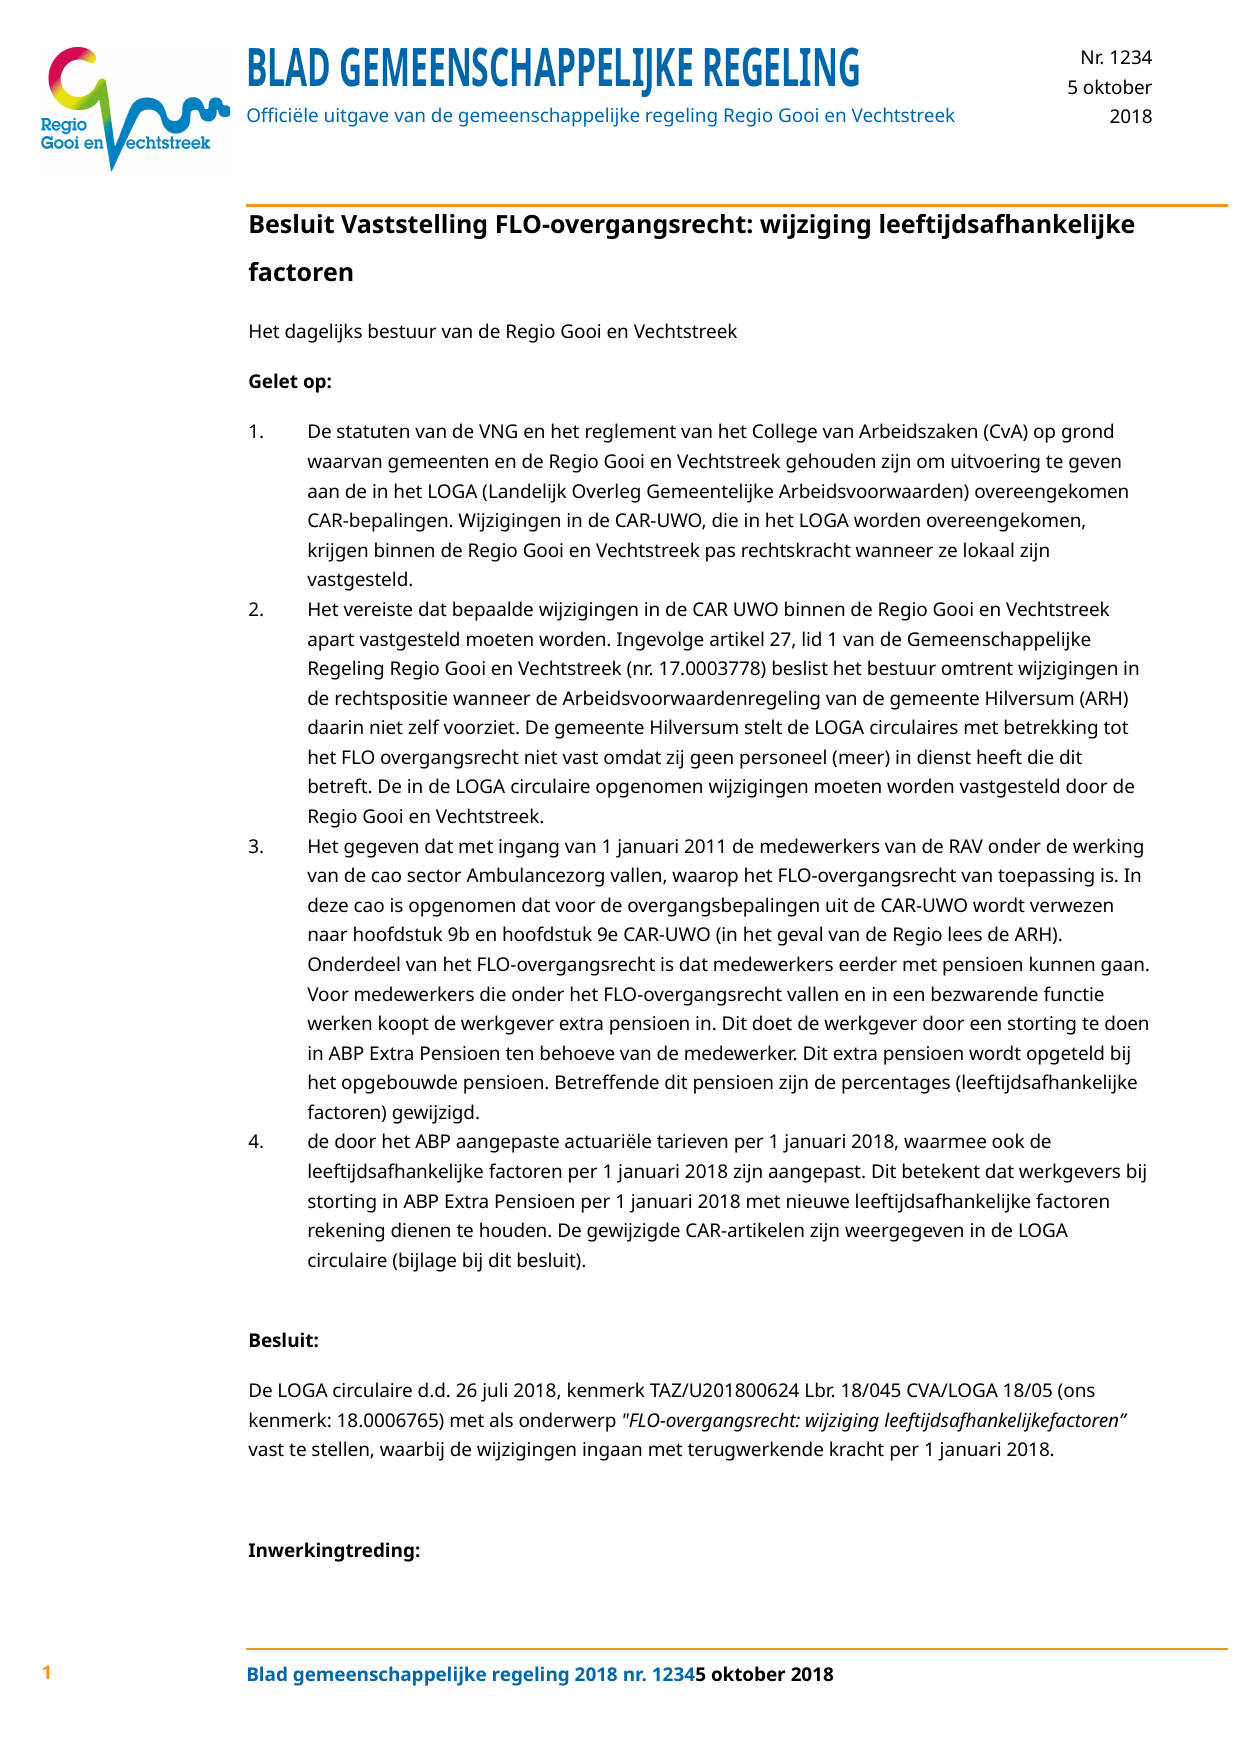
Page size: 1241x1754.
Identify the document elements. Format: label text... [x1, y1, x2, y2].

picture [113, 110, 231, 172]
list De statuten van de VNG en het reglement van het College van Arbeidszaken (CvA) op grond waarvan gemeenten en de Regio Gooi en Vechtstreek gehouden zijn om uitvoering te geven aan de in het LOGA (Landelijk Overleg Gemeentelijke Arbeidsvoorwaarden) overeengekomen CAR-bepalingen. Wijzigingen in de CAR-UWO, die in het LOGA worden overeengekomen, krijgen binnen de Regio Gooi en Vechtstreek pas rechtskracht wanneer ze lokaal zijn vastgesteld. [248, 419, 1152, 592]
text Gelet op: [248, 368, 1152, 394]
text Het dagelijks bestuur van de Regio Gooi en Vechtstreek [248, 318, 1152, 344]
list de door het ABP aangepaste actuariële tarieven per 1 januari 2018, waarmee ook de leeftijdsafhankelijke factoren per 1 januari 2018 zijn aangepast. Dit betekent dat werkgevers bij storting in ABP Extra Pensioen per 1 januari 2018 met nieuwe leeftijdsafhankelijke factoren rekening dienen te houden. De gewijzigde CAR-artikelen zijn weergegeven in de LOGA circulaire (bijlage bij dit besluit). [248, 1129, 1152, 1273]
list Het vereiste dat bepaalde wijzigingen in de CAR UWO binnen de Regio Gooi en Vechtstreek apart vastgesteld moeten worden. Ingevolge artikel 27, lid 1 van de Gemeenschappelijke Regeling Regio Gooi en Vechtstreek (nr. 17.0003778) beslist het bestuur omtrent wijzigingen in de rechtspositie wanneer de Arbeidsvoorwaardenregeling van de gemeente Hilversum (ARH) daarin niet zelf voorziet. De gemeente Hilversum stelt de LOGA circulaires met betrekking tot het FLO overgangsrecht niet vast omdat zij geen personeel (meer) in dienst heeft die dit betreft. De in de LOGA circulaire opgenomen wijzigingen moeten worden vastgesteld door de Regio Gooi en Vechtstreek. [248, 596, 1152, 829]
text Besluit: [248, 1327, 1152, 1353]
text Besluit Vaststelling FLO-overgangsrecht: wijziging leeftijdsafhankelijke factoren [248, 207, 1152, 288]
text Inwerkingtreding: [248, 1537, 1152, 1563]
text De LOGA circulaire d.d. 26 juli 2018, kenmerk TAZ/U201800624 Lbr. 18/045 CVA/LOGA 18/05 (ons kenmerk: 18.0006765) met als onderwerp "FLO-overgangsrecht: wijziging leeftijdsafhankelijkefactoren” vast te stellen, waarbij de wijzigingen ingaan met terugwerkende kracht per 1 januari 2018. [248, 1377, 1152, 1462]
list Het gegeven dat met ingang van 1 januari 2011 de medewerkers van de RAV onder de werking van de cao sector Ambulancezorg vallen, waarop het FLO-overgangsrecht van toepassing is. In deze cao is opgenomen dat voor de overgangsbepalingen uit de CAR-UWO wordt verwezen naar hoofdstuk 9b en hoofdstuk 9e CAR-UWO (in het geval van de Regio lees de ARH). Onderdeel van het FLO-overgangsrecht is dat medewerkers eerder met pensioen kunnen gaan. Voor medewerkers die onder het FLO-overgangsrecht vallen en in een bezwarende functie werken koopt de werkgever extra pensioen in. Dit doet de werkgever door een storting te doen in ABP Extra Pensioen ten behoeve van de medewerker. Dit extra pensioen wordt opgeteld bij het opgebouwde pensioen. Betreffende dit pensioen zijn de percentages (leeftijdsafhankelijke factoren) gewijzigd. [248, 833, 1152, 1125]
picture [41, 47, 231, 172]
